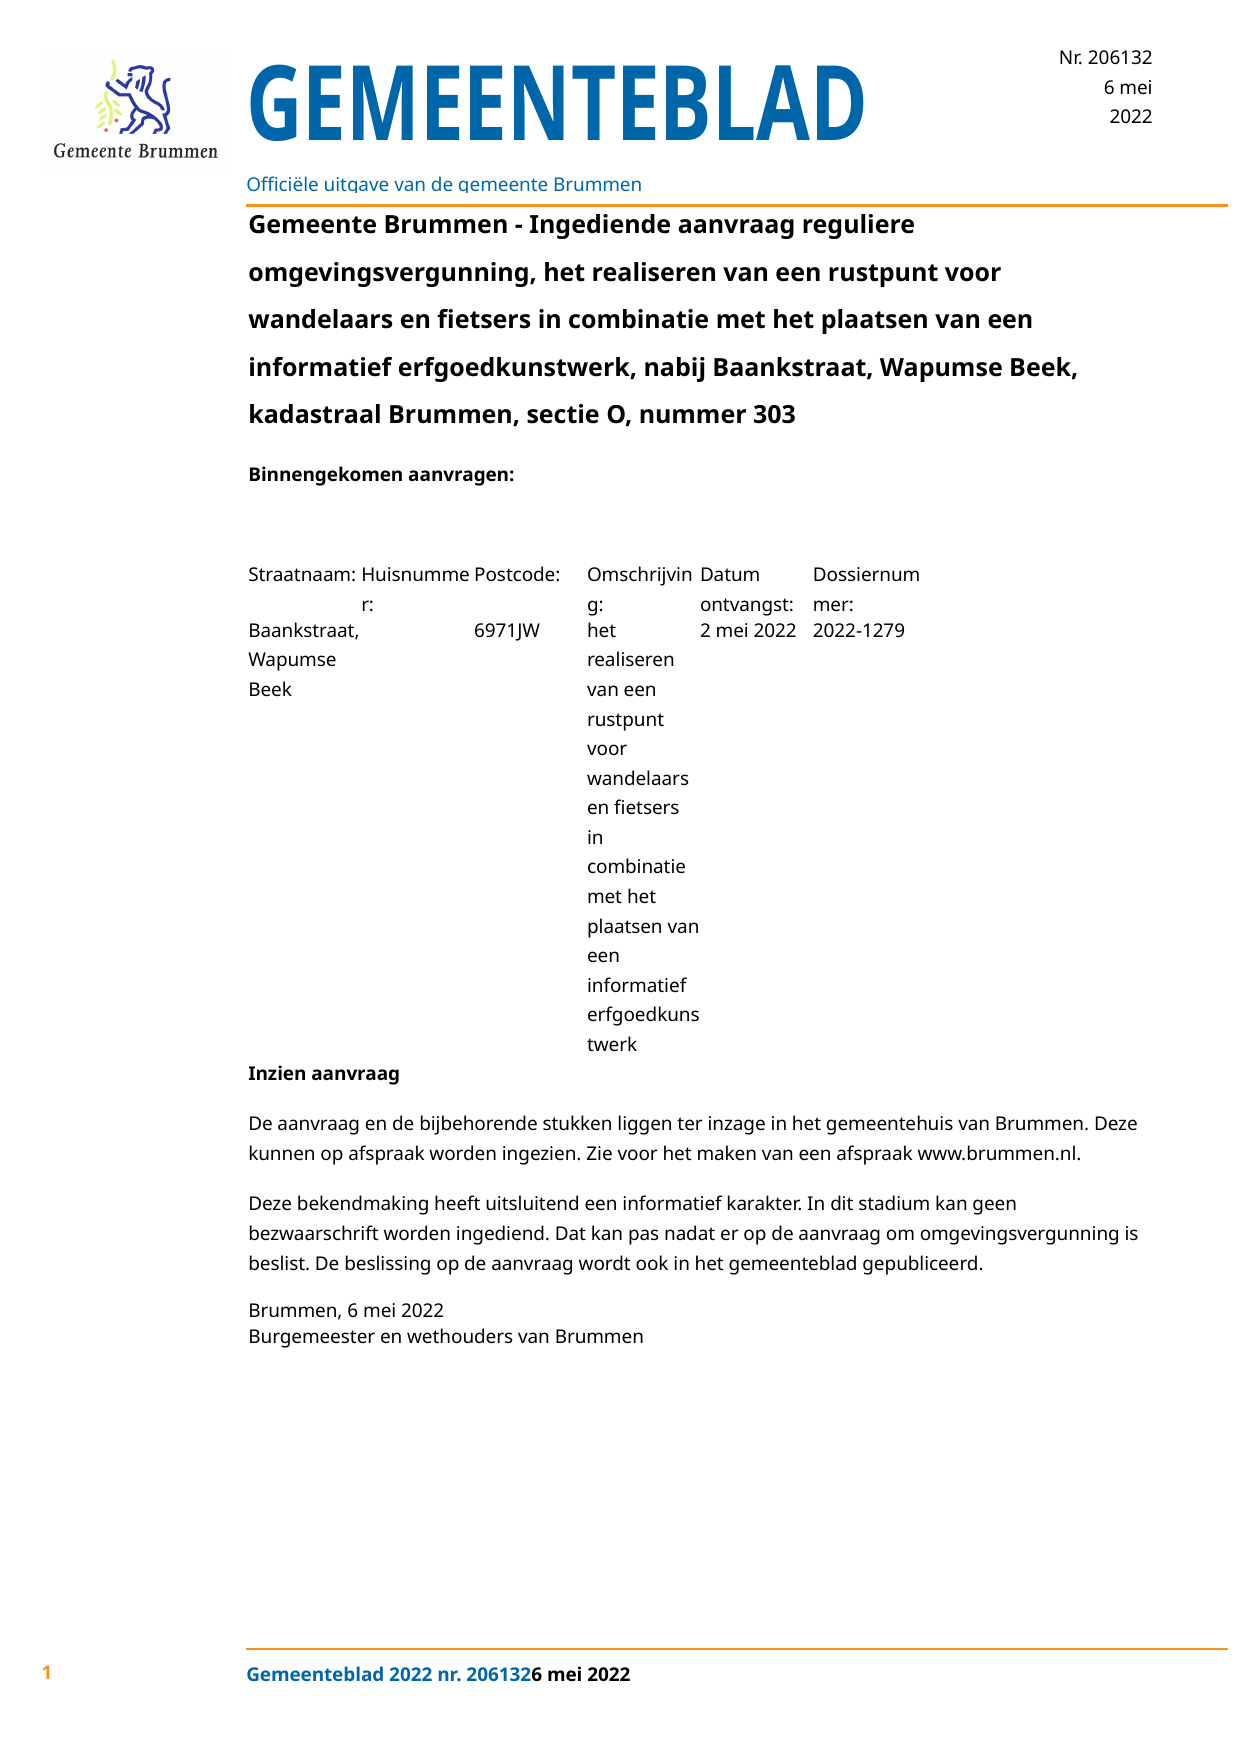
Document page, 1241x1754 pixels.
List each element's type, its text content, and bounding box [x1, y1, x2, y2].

table_cell 2022-1279 [813, 617, 926, 1057]
picture [41, 47, 231, 172]
text Gemeente Brummen - Ingediende aanvraag reguliere omgevingsvergunning, het realiseren van een rustpunt voor wandelaars en fietsers in combinatie met het plaatsen van een informatief erfgoedkunstwerk, nabij Baankstraat, Wapumse Beek, kadastraal Brummen, sectie O, nummer 303 [248, 207, 1152, 431]
table_header Huisnummer: [361, 562, 474, 617]
table_header [926, 562, 1038, 617]
text De aanvraag en de bijbehorende stukken liggen ter inzage in het gemeentehuis van Brummen. Deze kunnen op afspraak worden ingezien. Zie voor het maken van een afspraak www.brummen.nl. [248, 1111, 1152, 1166]
text Inzien aanvraag [248, 1060, 1152, 1086]
table_header Omschrijving: [587, 562, 700, 617]
table_cell [926, 617, 1038, 1057]
table_cell Baankstraat, Wapumse Beek [248, 617, 361, 1057]
text Brummen, 6 mei 2022 [248, 1297, 1152, 1323]
table_cell het realiseren van een rustpunt voor wandelaars en fietsers in combinatie met het plaatsen van een informatief erfgoedkunstwerk [587, 617, 700, 1057]
table_cell [361, 617, 474, 1057]
table_cell [1039, 617, 1152, 1057]
table_header Dossiernummer: [813, 562, 926, 617]
text Deze bekendmaking heeft uitsluitend een informatief karakter. In dit stadium kan geen bezwaarschrift worden ingediend. Dat kan pas nadat er op de aanvraag om omgevingsvergunning is beslist. De beslissing op de aanvraag wordt ook in het gemeenteblad gepubliceerd. [248, 1191, 1152, 1275]
table_header Postcode: [474, 562, 587, 617]
text Burgemeester en wethouders van Brummen [248, 1323, 1152, 1349]
table_header Straatnaam: [248, 562, 361, 617]
text Binnengekomen aanvragen: [248, 461, 1152, 486]
table_cell 2 mei 2022 [700, 617, 813, 1057]
table_header [1039, 562, 1152, 617]
table_cell 6971JW [474, 617, 587, 1057]
table_header Datum ontvangst: [700, 562, 813, 617]
